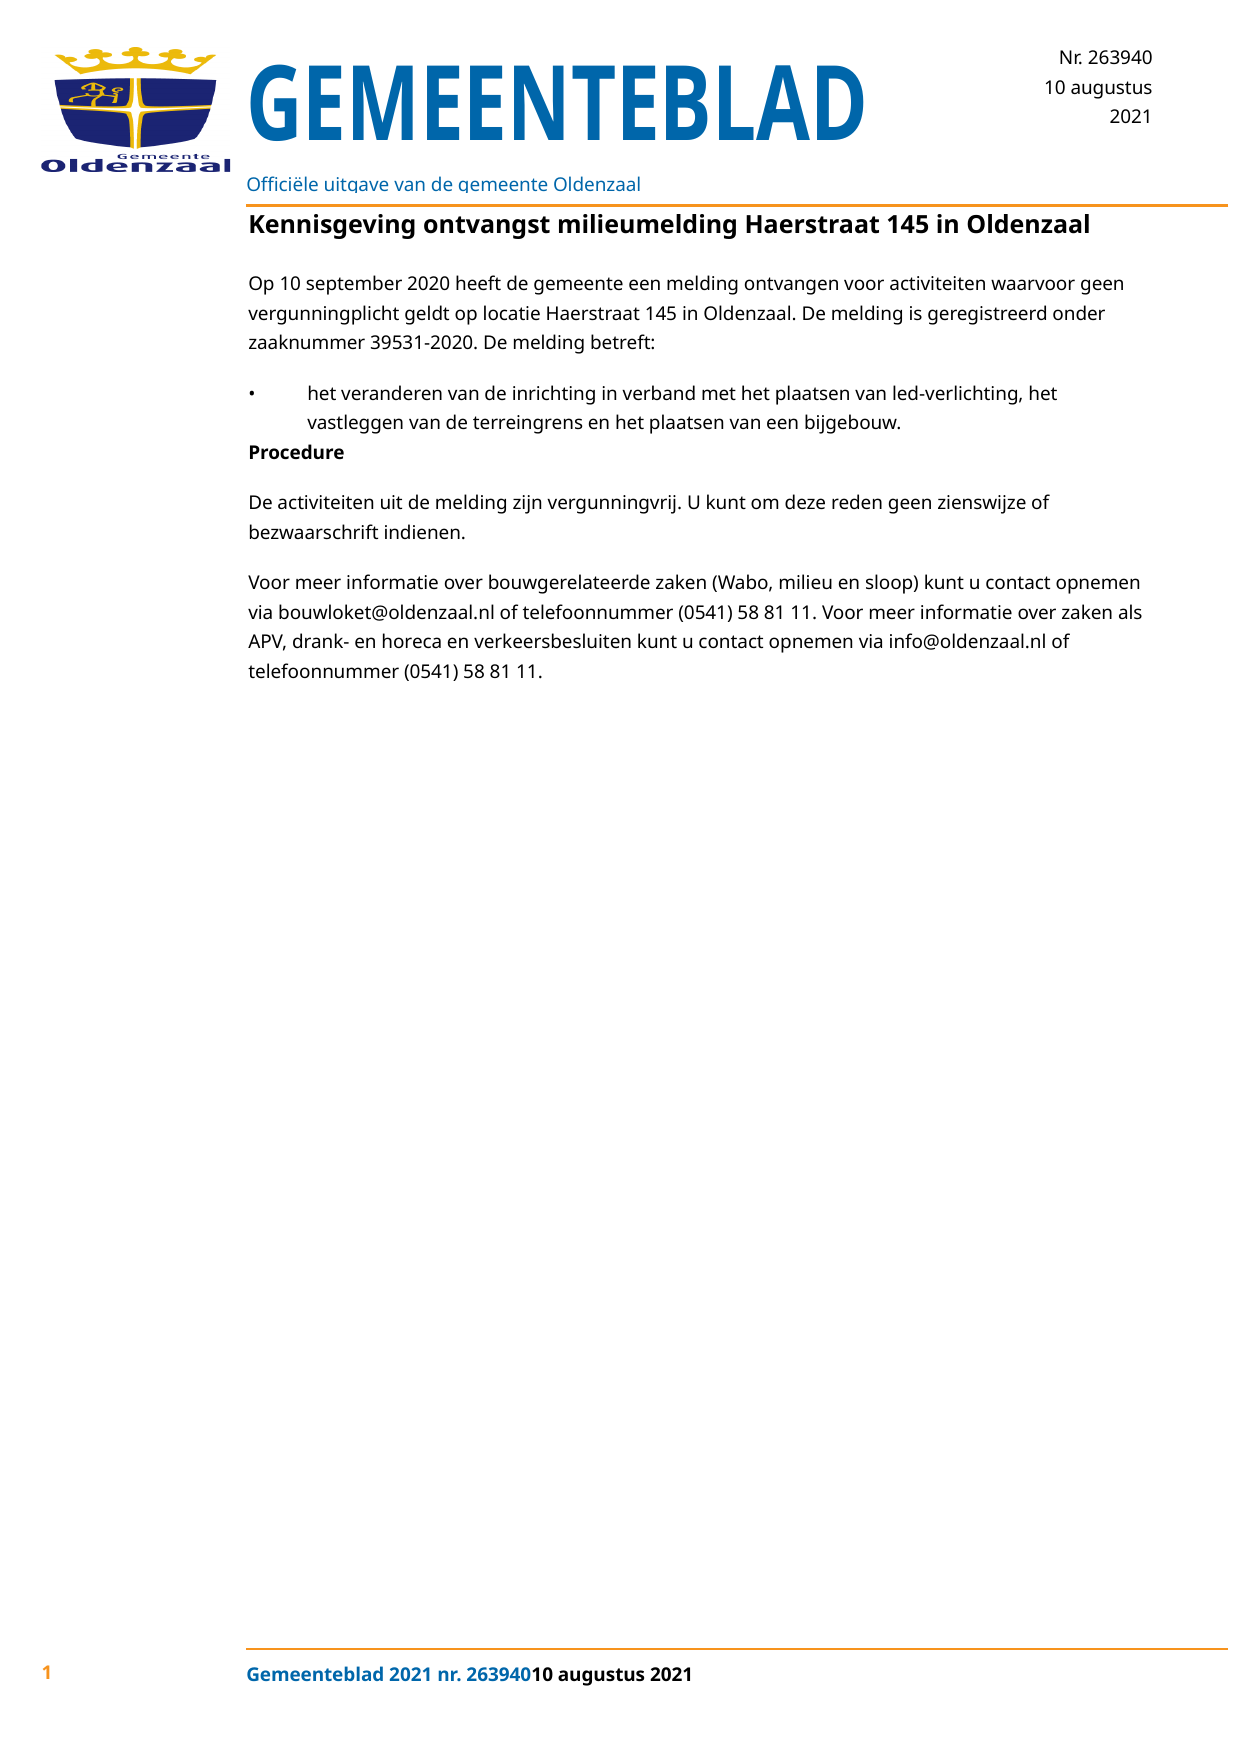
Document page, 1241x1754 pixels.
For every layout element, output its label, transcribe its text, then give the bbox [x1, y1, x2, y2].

text Op 10 september 2020 heeft de gemeente een melding ontvangen voor activiteiten waarvoor geen vergunningplicht geldt op locatie Haerstraat 145 in Oldenzaal. De melding is geregistreerd onder zaaknummer 39531-2020. De melding betreft: [248, 270, 1152, 355]
text Voor meer informatie over bouwgerelateerde zaken (Wabo, milieu en sloop) kunt u contact opnemen via bouwloket@oldenzaal.nl of telefoonnummer (0541) 58 81 11. Voor meer informatie over zaken als APV, drank- en horeca en verkeersbesluiten kunt u contact opnemen via info@oldenzaal.nl of telefoonnummer (0541) 58 81 11. [248, 569, 1152, 684]
list het veranderen van de inrichting in verband met het plaatsen van led-verlichting, het vastleggen van de terreingrens en het plaatsen van een bijgebouw. [248, 380, 1152, 435]
picture [41, 47, 231, 172]
text Procedure [248, 439, 1152, 465]
text De activiteiten uit de melding zijn vergunningvrij. U kunt om deze reden geen zienswijze of bezwaarschrift indienen. [248, 489, 1152, 545]
text Kennisgeving ontvangst milieumelding Haerstraat 145 in Oldenzaal [248, 207, 1152, 241]
